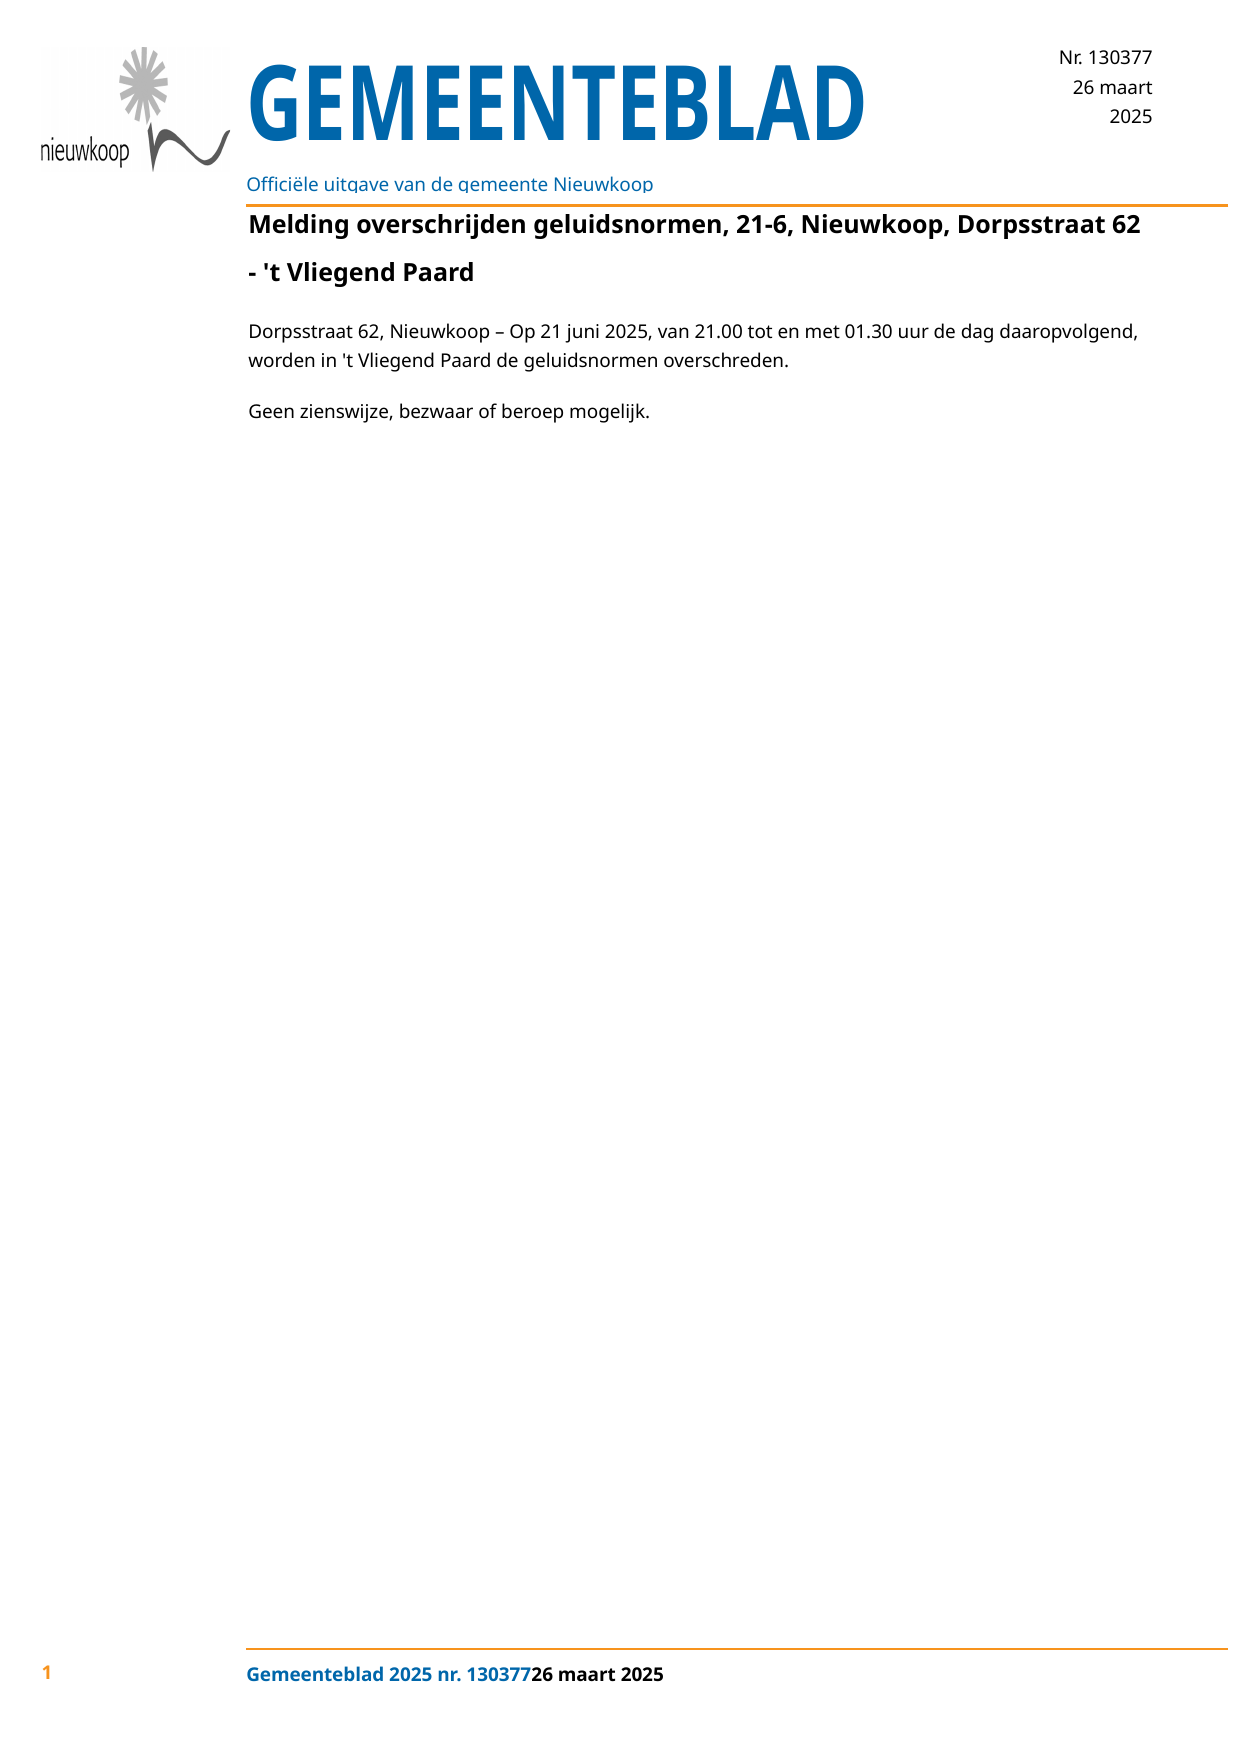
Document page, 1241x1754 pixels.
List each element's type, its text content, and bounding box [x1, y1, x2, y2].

picture [41, 47, 231, 172]
text Dorpsstraat 62, Nieuwkoop – Op 21 juni 2025, van 21.00 tot en met 01.30 uur de dag daaropvolgend, worden in 't Vliegend Paard de geluidsnormen overschreden. [248, 318, 1152, 373]
text Melding overschrijden geluidsnormen, 21-6, Nieuwkoop, Dorpsstraat 62 - 't Vliegend Paard [248, 207, 1152, 288]
text Geen zienswijze, bezwaar of beroep mogelijk. [248, 398, 1152, 424]
